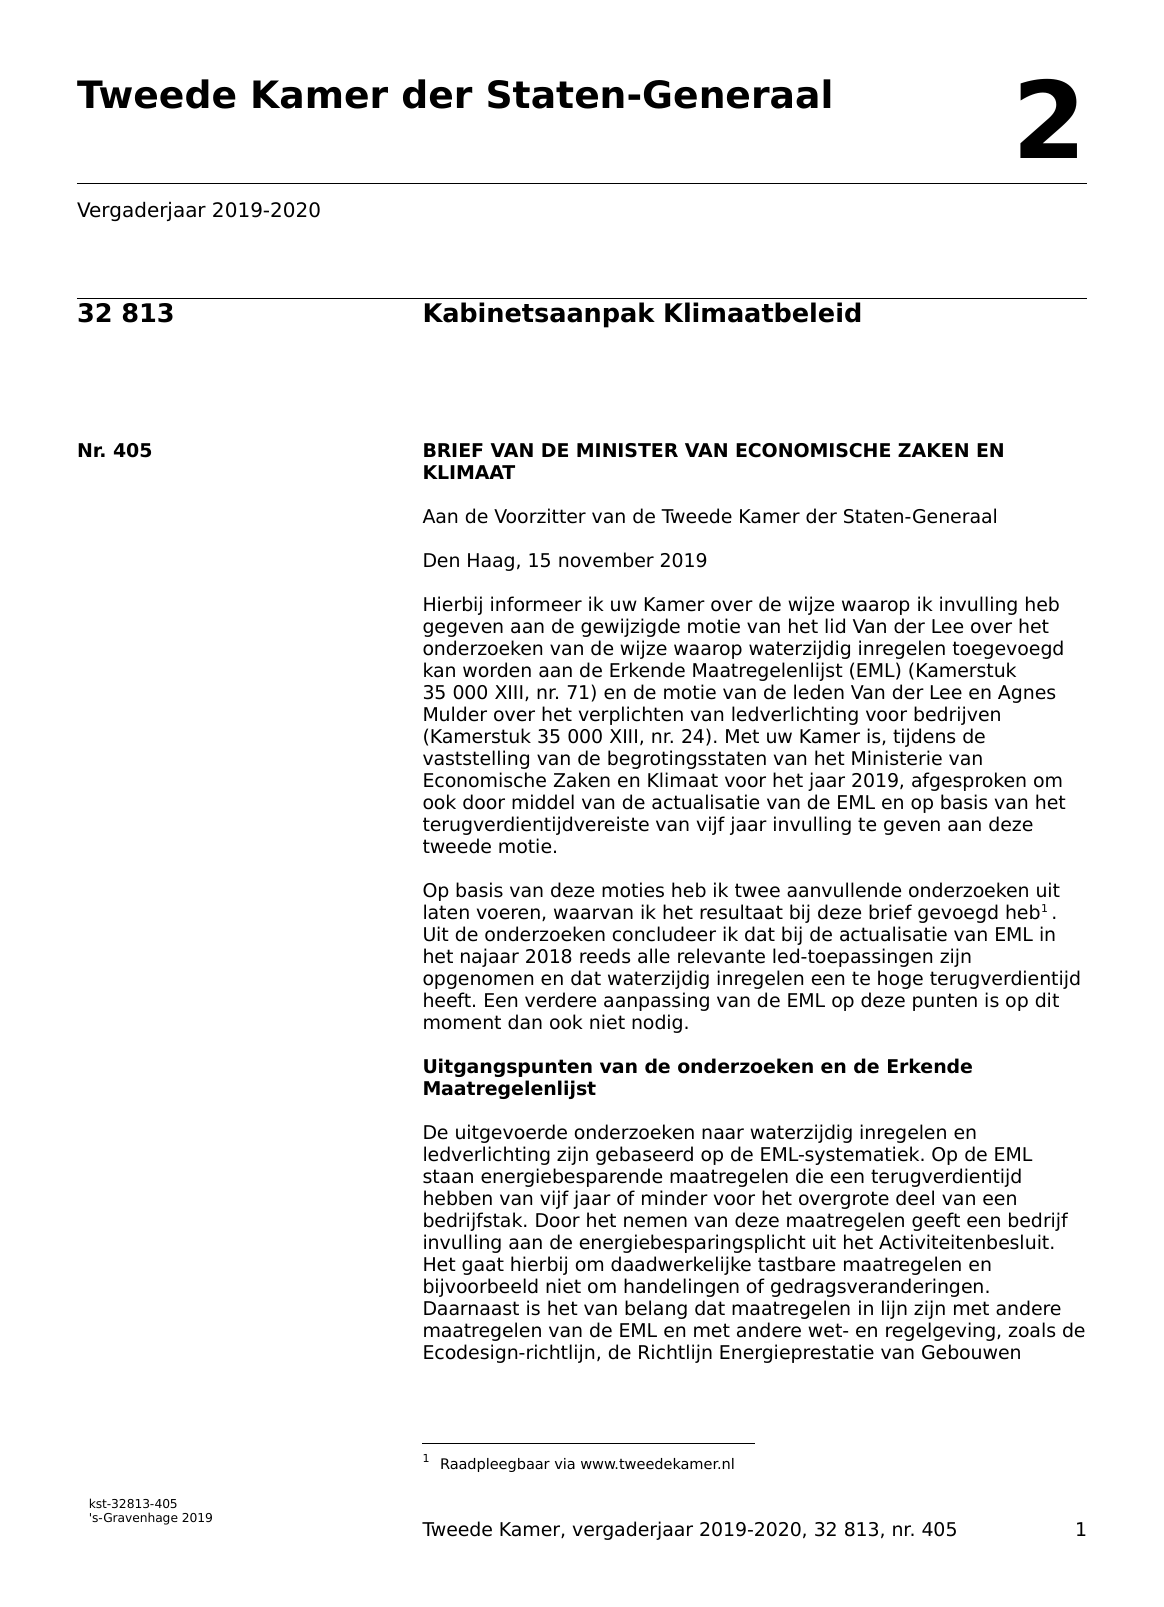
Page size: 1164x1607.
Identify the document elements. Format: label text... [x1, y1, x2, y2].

text Den Haag, 15 november 2019 [422, 550, 1087, 572]
table_header Tweede Kamer der Staten-Generaal [77, 59, 886, 183]
text De uitgevoerde onderzoeken naar waterzijdig inregelen en ledverlichting zijn gebaseerd op de EML-systematiek. Op de EML staan energiebesparende maatregelen die een terugverdientijd hebben van vijf jaar of minder voor het overgrote deel van een bedrijfstak. Door het nemen van deze maatregelen geeft een bedrijf invulling aan de energiebesparingsplicht uit het Activiteitenbesluit. Het gaat hierbij om daadwerkelijke tastbare maatregelen en bijvoorbeeld niet om handelingen of gedragsveranderingen. Daarnaast is het van belang dat maatregelen in lijn zijn met andere maatregelen van de EML en met andere wet- en regelgeving, zoals de Ecodesign-richtlijn, de Richtlijn Energieprestatie van Gebouwen [422, 1122, 1087, 1364]
subtitle Nr. 405 BRIEF VAN DE MINISTER VAN ECONOMISCHE ZAKEN EN KLIMAAT [77, 440, 1087, 484]
text 's-Gravenhage 2019 [88, 1511, 323, 1525]
text Aan de Voorzitter van de Tweede Kamer der Staten-Generaal [422, 506, 1087, 528]
text kst-32813-405 [88, 1497, 323, 1511]
subtitle Uitgangspunten van de onderzoeken en de Erkende Maatregelenlijst [422, 1056, 1087, 1100]
text Hierbij informeer ik uw Kamer over de wijze waarop ik invulling heb gegeven aan de gewijzigde motie van het lid Van der Lee over het onderzoeken van de wijze waarop waterzijdig inregelen toegevoegd kan worden aan de Erkende Maatregelenlijst (EML) (Kamerstuk 35 000 XIII, nr. 71) en de motie van de leden Van der Lee en Agnes Mulder over het verplichten van ledverlichting voor bedrijven (Kamerstuk 35 000 XIII, nr. 24). Met uw Kamer is, tijdens de vaststelling van de begrotingsstaten van het Ministerie van Economische Zaken en Klimaat voor het jaar 2019, afgesproken om ook door middel van de actualisatie van de EML en op basis van het terugverdientijdvereiste van vijf jaar invulling te geven aan deze tweede motie. [422, 594, 1087, 858]
table_cell Vergaderjaar 2019-2020 [77, 184, 1087, 298]
text Op basis van deze moties heb ik twee aanvullende onderzoeken uit laten voeren, waarvan ik het resultaat bij deze brief gevoegd heb. Uit de onderzoeken concludeer ik dat bij de actualisatie van EML in het najaar 2018 reeds alle relevante led-toepassingen zijn opgenomen en dat waterzijdig inregelen een te hoge terugverdientijd heeft. Een verdere aanpassing van de EML op deze punten is op dit moment dan ook niet nodig. [422, 880, 1087, 1034]
subtitle 32 813 Kabinetsaanpak Klimaatbeleid [77, 299, 1087, 329]
text Raadpleegbaar via www.tweedekamer.nl [422, 1452, 1087, 1474]
table_header 2 [886, 59, 1087, 183]
